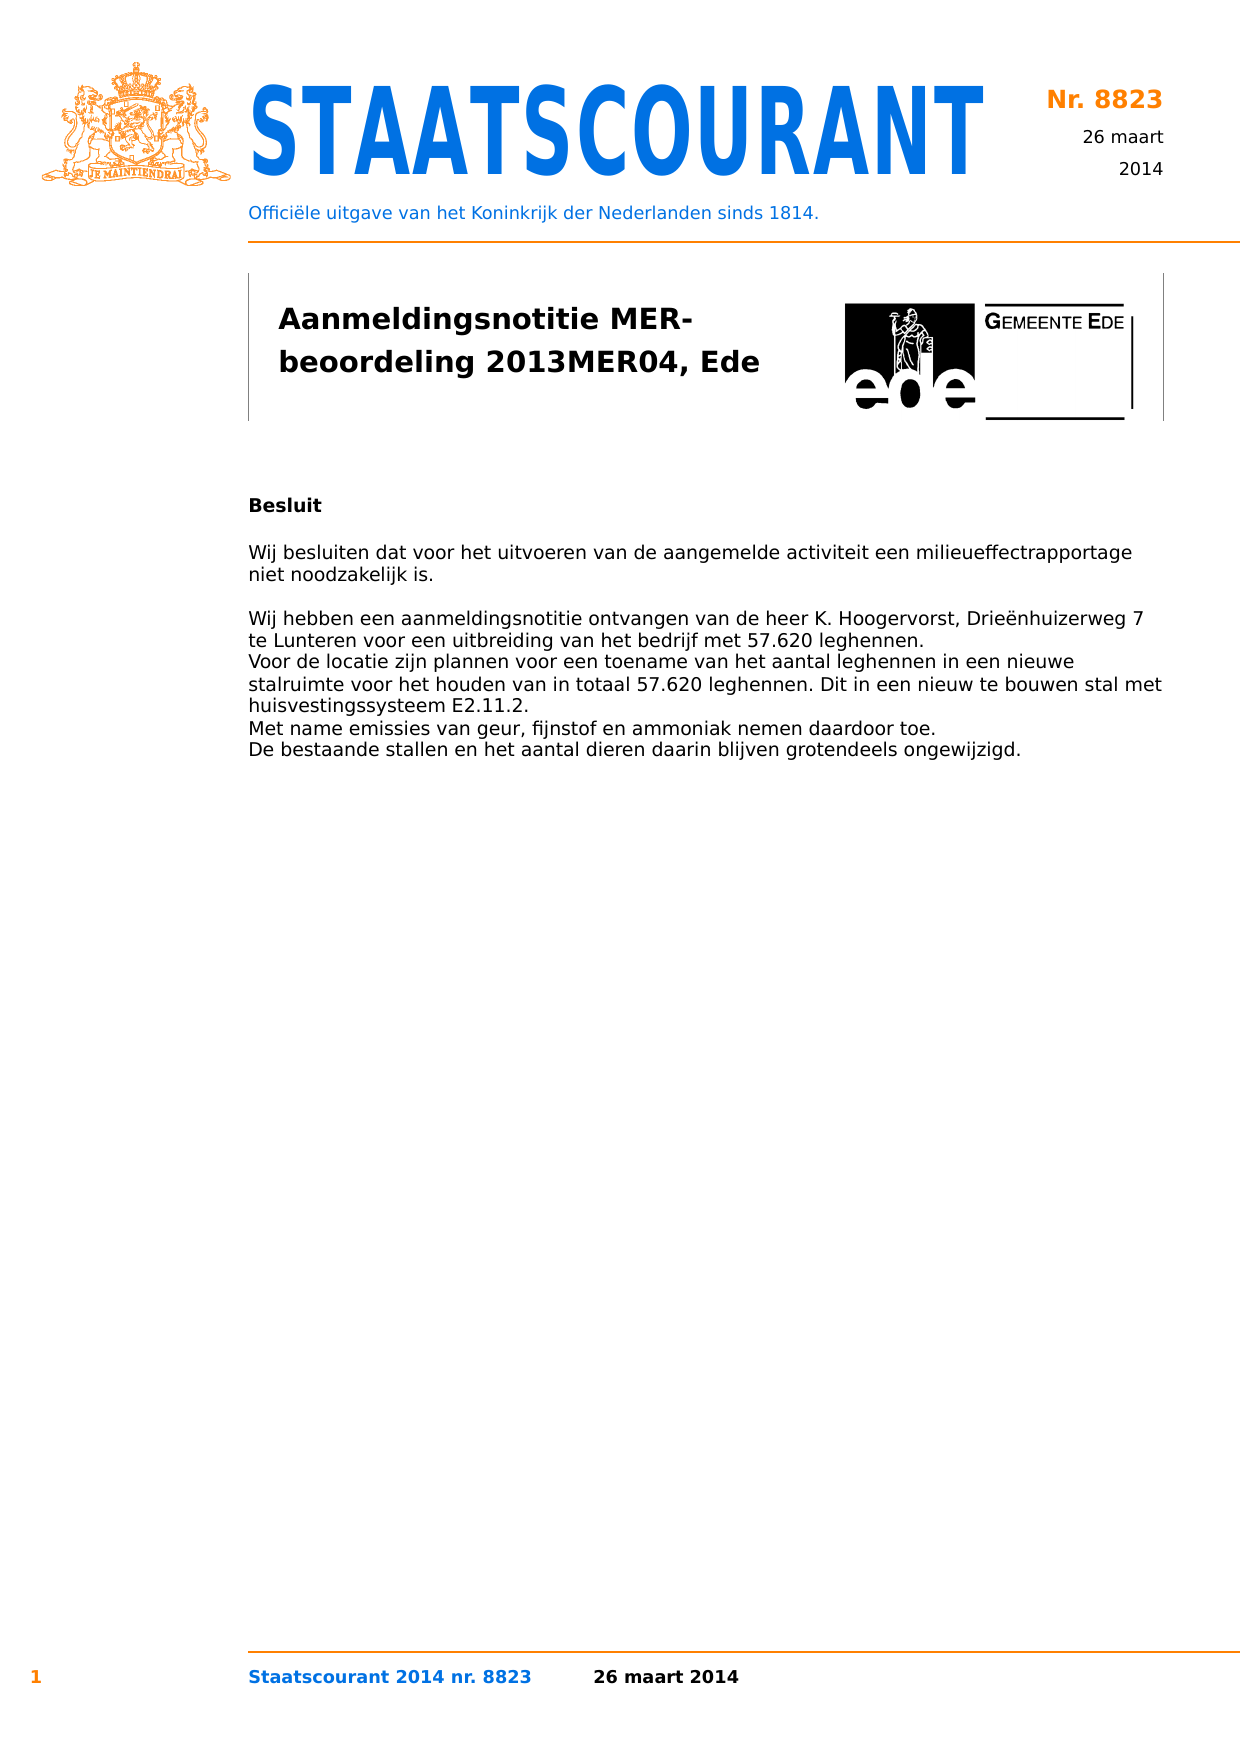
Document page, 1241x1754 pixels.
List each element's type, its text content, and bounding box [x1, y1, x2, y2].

picture [41, 62, 231, 186]
text Voor de locatie zijn plannen voor een toename van het aantal leghennen in een nieuwe stalruimte voor het houden van in totaal 57.620 leghennen. Dit in een nieuw te bouwen stal met huisvestingssysteem E2.11.2. [248, 651, 1163, 717]
picture [844, 302, 1134, 421]
table_cell 2014 [998, 153, 1240, 203]
text Met name emissies van geur, fijnstof en ammoniak nemen daardoor toe. [248, 717, 1163, 739]
table_header Nr. 8823 [998, 62, 1240, 121]
subtitle Aanmeldingsnotitie MER-beoordeling 2013MER04, Ede [249, 273, 1163, 421]
table_header [25, 62, 248, 241]
text Wij hebben een aanmeldingsnotitie ontvangen van de heer K. Hoogervorst, Drieënhuizerweg 7 te Lunteren voor een uitbreiding van het bedrijf met 57.620 leghennen. [248, 607, 1163, 651]
table_cell Officiële uitgave van het Koninkrijk der Nederlanden sinds 1814. [248, 203, 1240, 241]
table_cell 26 maart [998, 121, 1240, 153]
table_header STAATSCOURANT [248, 62, 998, 203]
text Wij besluiten dat voor het uitvoeren van de aangemelde activiteit een milieueffectrapportage niet noodzakelijk is. [248, 542, 1163, 586]
subtitle Besluit [248, 495, 1163, 517]
text De bestaande stallen en het aantal dieren daarin blijven grotendeels ongewijzigd. [248, 739, 1163, 761]
